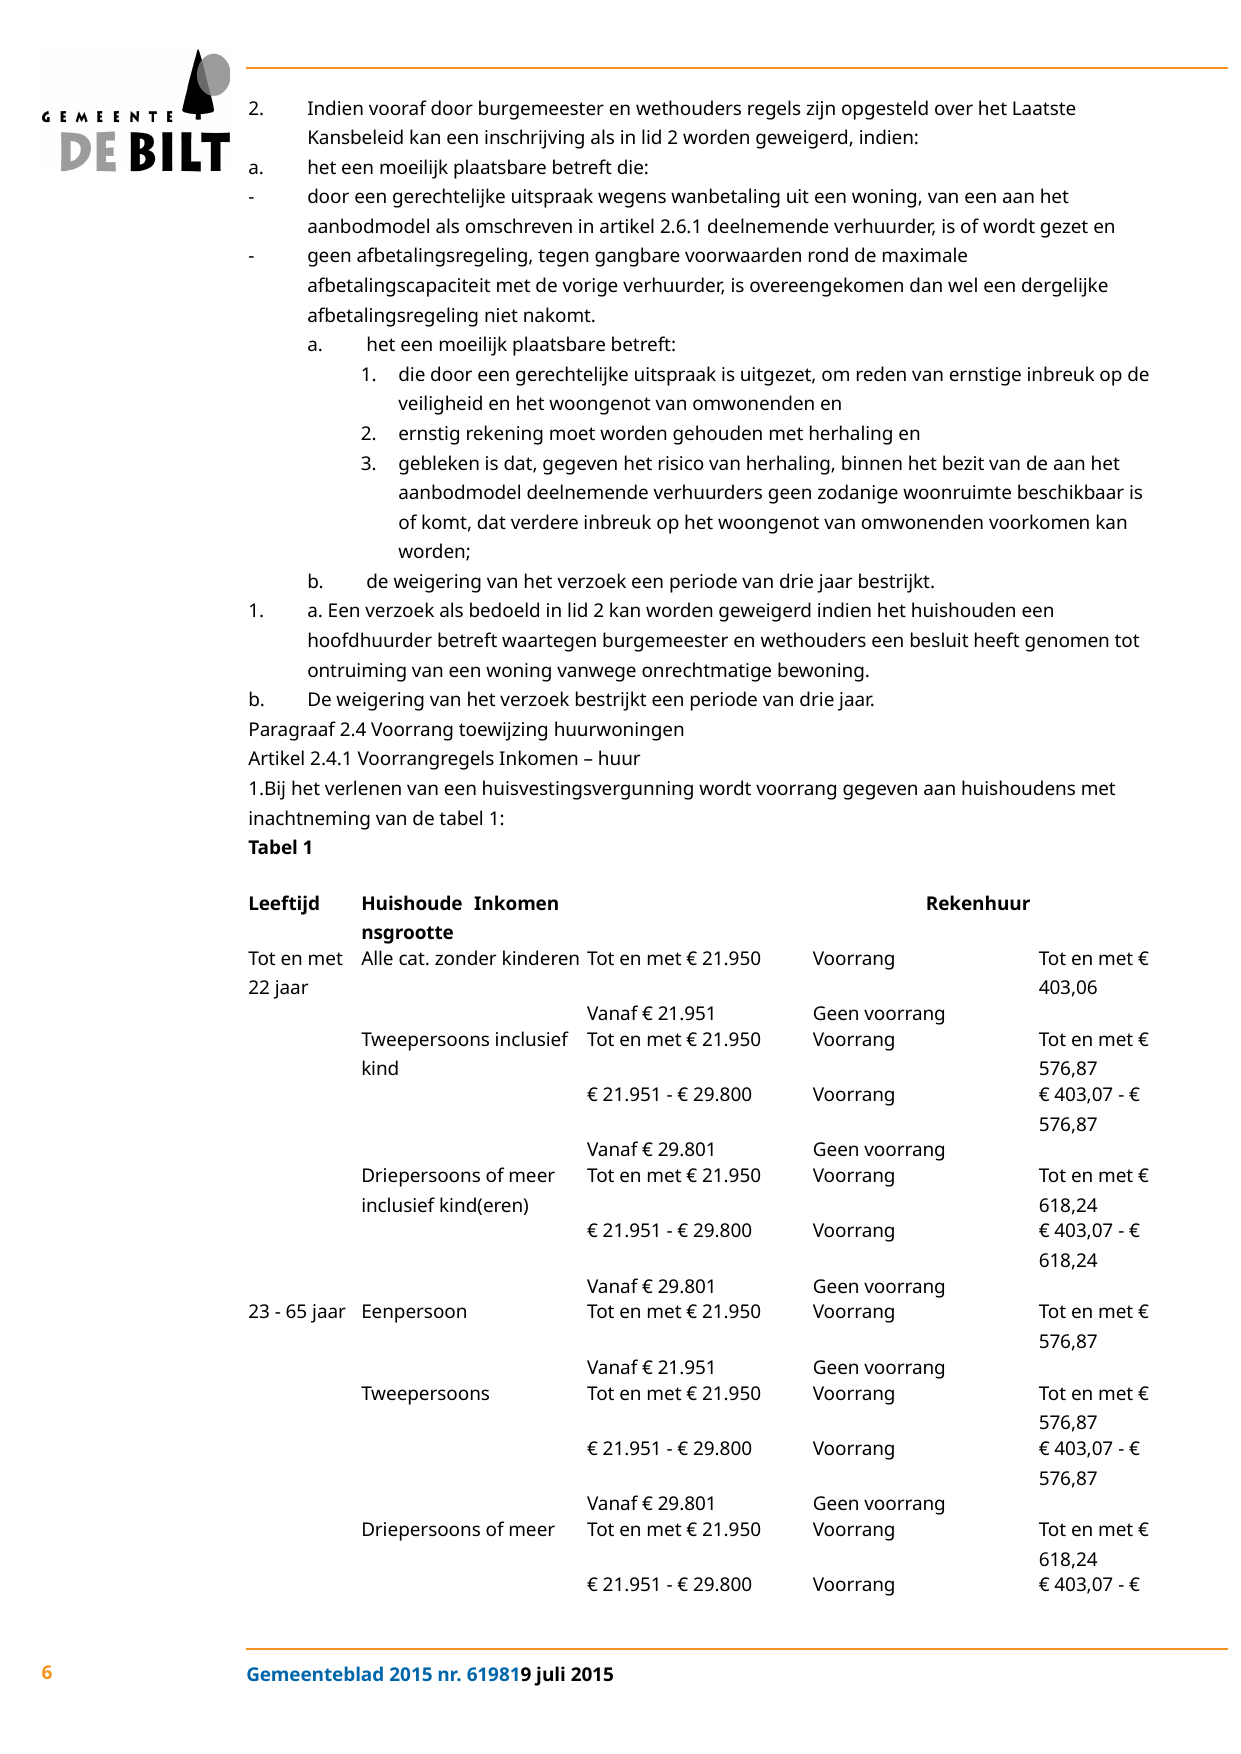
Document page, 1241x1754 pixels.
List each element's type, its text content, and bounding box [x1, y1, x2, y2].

table_cell Vanaf € 29.801 [587, 1490, 813, 1516]
list door een gerechtelijke uitspraak wegens wanbetaling uit een woning, van een aan het aanbodmodel als omschreven in artikel 2.6.1 deelnemende verhuurder, is of wordt gezet en [248, 183, 1152, 239]
text Artikel 2.4.1 Voorrangregels Inkomen – huur [248, 746, 1152, 771]
table_cell [361, 1490, 587, 1516]
table_cell Tot en met € 576,87 [1039, 1380, 1152, 1435]
table_cell [361, 1273, 587, 1299]
table_cell [361, 1000, 587, 1026]
table_cell Tot en met € 21.950 [587, 1299, 813, 1354]
table_cell € 21.951 - € 29.800 [587, 1218, 813, 1273]
table_cell Tot en met € 21.950 [587, 1380, 813, 1435]
table_cell € 403,07 - € 576,87 [1039, 1435, 1152, 1490]
table_cell € 403,07 - € 618,24 [1039, 1218, 1152, 1273]
table_cell Voorrang [813, 1218, 1038, 1273]
table_cell Tot en met 22 jaar [248, 945, 361, 1000]
table_cell [361, 1435, 587, 1490]
table_cell [248, 1571, 361, 1597]
table_cell Geen voorrang [813, 1273, 1152, 1299]
table_cell [361, 1354, 587, 1380]
table_header Inkomen [474, 890, 700, 945]
list die door een gerechtelijke uitspraak is uitgezet, om reden van ernstige inbreuk op de veiligheid en het woongenot van omwonenden en [361, 361, 1152, 416]
table_header [700, 890, 926, 945]
table_cell [248, 1273, 361, 1299]
table_cell [248, 1435, 361, 1490]
table_cell [248, 1026, 361, 1081]
table_cell Vanaf € 29.801 [587, 1273, 813, 1299]
table_cell Tot en met € 576,87 [1039, 1026, 1152, 1081]
list Indien vooraf door burgemeester en wethouders regels zijn opgesteld over het Laatste Kansbeleid kan een inschrijving als in lid 2 worden geweigerd, indien: [248, 95, 1152, 150]
table_cell Vanaf € 21.951 [587, 1354, 813, 1380]
table_cell Tot en met € 618,24 [1039, 1163, 1152, 1218]
list het een moeilijk plaatsbare betreft: [307, 331, 1152, 357]
list de weigering van het verzoek een periode van drie jaar bestrijkt. [307, 568, 1152, 594]
table_cell Voorrang [813, 1081, 1038, 1137]
table_cell Geen voorrang [813, 1000, 1152, 1026]
list De weigering van het verzoek bestrijkt een periode van drie jaar. [248, 686, 1152, 712]
table_cell Alle cat. zonder kinderen [361, 945, 587, 1000]
table_cell [248, 1000, 361, 1026]
table_cell Vanaf € 29.801 [587, 1137, 813, 1162]
list ernstig rekening moet worden gehouden met herhaling en [361, 420, 1152, 446]
table_cell Voorrang [813, 1299, 1038, 1354]
table_cell [361, 1571, 587, 1597]
table_cell Voorrang [813, 1435, 1038, 1490]
table_cell [361, 1218, 587, 1273]
picture [41, 47, 231, 172]
table_header Huishoudensgrootte [361, 890, 474, 945]
table_cell Voorrang [813, 1026, 1038, 1081]
table_cell Driepersoons of meer [361, 1516, 587, 1571]
table_cell [248, 1354, 361, 1380]
table_cell [361, 1137, 587, 1162]
table_header Rekenhuur [926, 890, 1152, 945]
table_cell Tot en met € 21.950 [587, 1163, 813, 1218]
table_cell Voorrang [813, 1516, 1038, 1571]
table_cell € 21.951 - € 29.800 [587, 1571, 813, 1597]
table_cell Tot en met € 618,24 [1039, 1516, 1152, 1571]
table_cell Geen voorrang [813, 1490, 1152, 1516]
table_cell Voorrang [813, 945, 1038, 1000]
text Tabel 1 [248, 834, 1152, 860]
table_cell [248, 1516, 361, 1571]
table_cell Geen voorrang [813, 1354, 1152, 1380]
table_cell € 403,07 - € [1039, 1571, 1152, 1597]
text 1.Bij het verlenen van een huisvestingsvergunning wordt voorrang gegeven aan huishoudens met inachtneming van de tabel 1: [248, 775, 1152, 831]
table_cell Voorrang [813, 1380, 1038, 1435]
table_cell Vanaf € 21.951 [587, 1000, 813, 1026]
table_cell Tot en met € 576,87 [1039, 1299, 1152, 1354]
table_cell € 403,07 - € 576,87 [1039, 1081, 1152, 1137]
table_cell [248, 1163, 361, 1218]
table_cell Voorrang [813, 1571, 1038, 1597]
table_cell 23 - 65 jaar [248, 1299, 361, 1354]
table_cell [248, 1081, 361, 1137]
table_cell Voorrang [813, 1163, 1038, 1218]
table_cell Tweepersoons [361, 1380, 587, 1435]
table_cell [248, 1137, 361, 1162]
table_cell [248, 1490, 361, 1516]
text Paragraaf 2.4 Voorrang toewijzing huurwoningen [248, 716, 1152, 742]
list a. Een verzoek als bedoeld in lid 2 kan worden geweigerd indien het huishouden een hoofdhuurder betreft waartegen burgemeester en wethouders een besluit heeft genomen tot ontruiming van een woning vanwege onrechtmatige bewoning. [248, 598, 1152, 683]
list gebleken is dat, gegeven het risico van herhaling, binnen het bezit van de aan het aanbodmodel deelnemende verhuurders geen zodanige woonruimte beschikbaar is of komt, dat verdere inbreuk op het woongenot van omwonenden voorkomen kan worden; [361, 450, 1152, 564]
list geen afbetalingsregeling, tegen gangbare voorwaarden rond de maximale afbetalingscapaciteit met de vorige verhuurder, is overeengekomen dan wel een dergelijke afbetalingsregeling niet nakomt. [248, 243, 1152, 328]
list het een moeilijk plaatsbare betreft die: [248, 154, 1152, 180]
table_cell Geen voorrang [813, 1137, 1152, 1162]
table_cell Tot en met € 21.950 [587, 945, 813, 1000]
table_header Leeftijd [248, 890, 361, 945]
table_cell Eenpersoon [361, 1299, 587, 1354]
table_cell [248, 1218, 361, 1273]
table_cell [361, 1081, 587, 1137]
table_cell Tot en met € 403,06 [1039, 945, 1152, 1000]
table_cell [248, 1380, 361, 1435]
table_cell € 21.951 - € 29.800 [587, 1435, 813, 1490]
table_cell Driepersoons of meer inclusief kind(eren) [361, 1163, 587, 1218]
table_cell Tot en met € 21.950 [587, 1516, 813, 1571]
table_cell Tot en met € 21.950 [587, 1026, 813, 1081]
table_cell Tweepersoons inclusief kind [361, 1026, 587, 1081]
table_cell € 21.951 - € 29.800 [587, 1081, 813, 1137]
